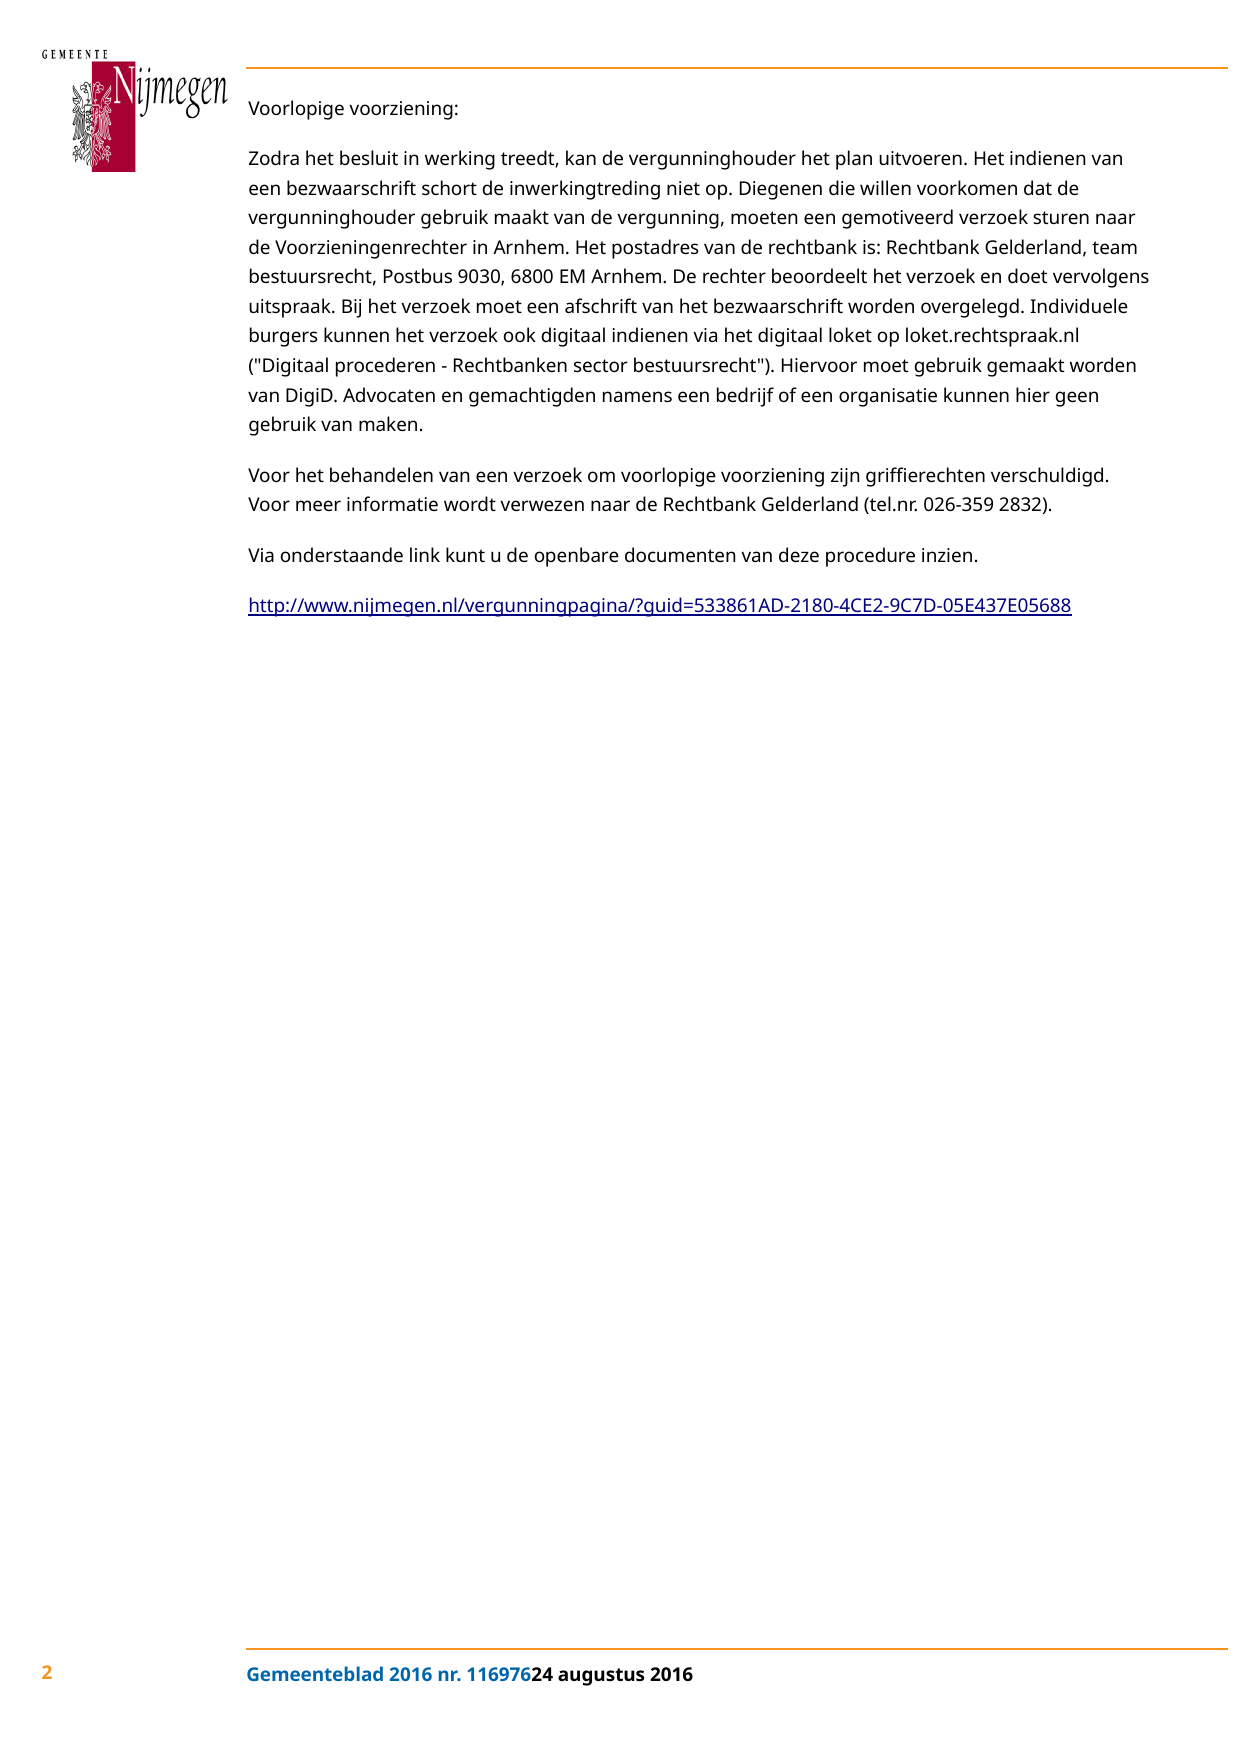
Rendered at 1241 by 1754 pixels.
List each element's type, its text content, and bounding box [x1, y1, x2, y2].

text Voorlopige voorziening: [248, 95, 1152, 121]
text Zodra het besluit in werking treedt, kan de vergunninghouder het plan uitvoeren. Het indienen van een bezwaarschrift schort de inwerkingtreding niet op. Diegenen die willen voorkomen dat de vergunninghouder gebruik maakt van de vergunning, moeten een gemotiveerd verzoek sturen naar de Voorzieningenrechter in Arnhem. Het postadres van de rechtbank is: Rechtbank Gelderland, team bestuursrecht, Postbus 9030, 6800 EM Arnhem. De rechter beoordeelt het verzoek en doet vervolgens uitspraak. Bij het verzoek moet een afschrift van het bezwaarschrift worden overgelegd. Individuele burgers kunnen het verzoek ook digitaal indienen via het digitaal loket op loket.rechtspraak.nl ("Digitaal procederen - Rechtbanken sector bestuursrecht"). Hiervoor moet gebruik gemaakt worden van DigiD. Advocaten en gemachtigden namens een bedrijf of een organisatie kunnen hier geen gebruik van maken. [248, 145, 1152, 437]
text http://www.nijmegen.nl/vergunningpagina/?guid=533861AD-2180-4CE2-9C7D-05E437E05688 [248, 592, 1152, 618]
text Via onderstaande link kunt u de openbare documenten van deze procedure inzien. [248, 542, 1152, 568]
picture [41, 47, 231, 172]
text Voor het behandelen van een verzoek om voorlopige voorziening zijn griffierechten verschuldigd. Voor meer informatie wordt verwezen naar de Rechtbank Gelderland (tel.nr. 026-359 2832). [248, 462, 1152, 517]
